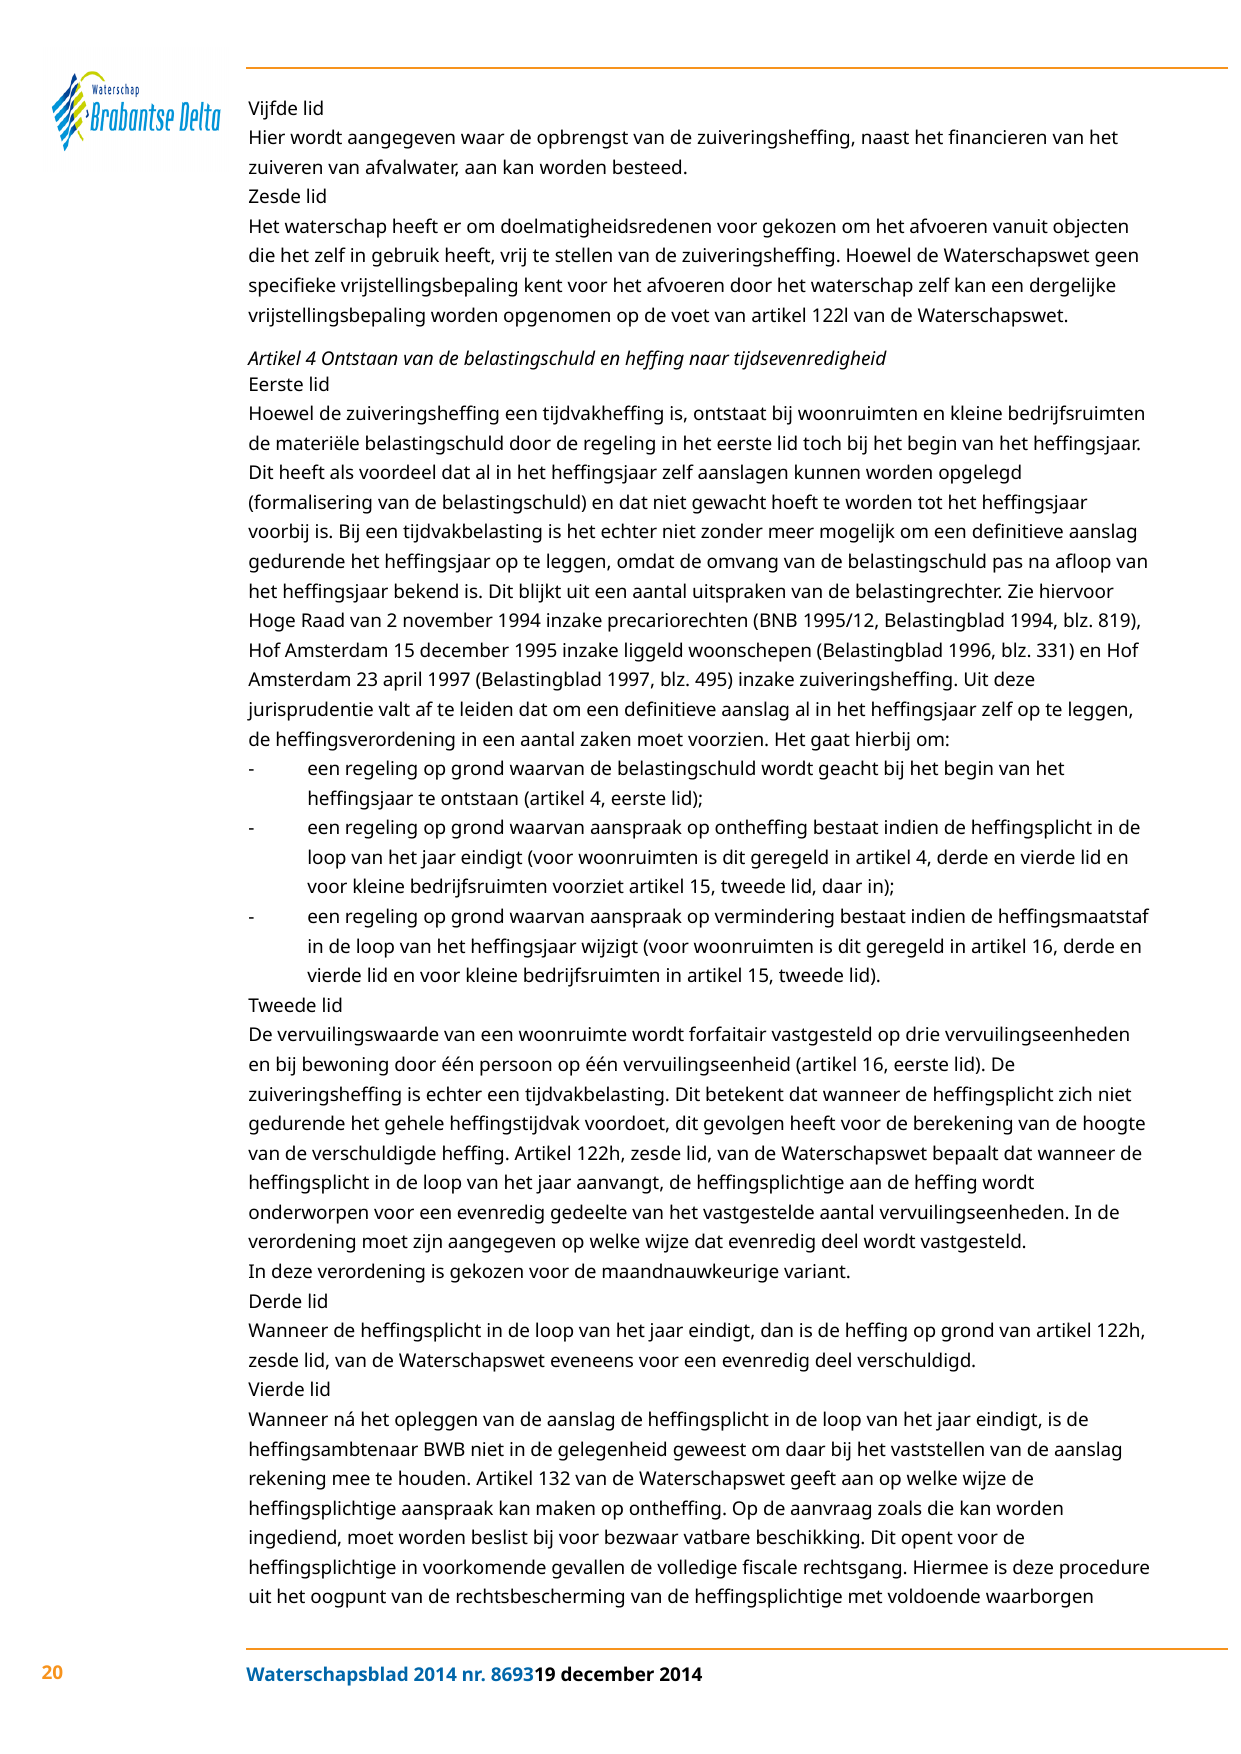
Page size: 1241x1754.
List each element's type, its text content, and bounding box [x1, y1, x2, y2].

picture [41, 47, 231, 172]
text Tweede lid [248, 992, 1152, 1018]
list een regeling op grond waarvan aanspraak op vermindering bestaat indien de heffingsmaatstaf in de loop van het heffingsjaar wijzigt (voor woonruimten is dit geregeld in artikel 16, derde en vierde lid en voor kleine bedrijfsruimten in artikel 15, tweede lid). [248, 903, 1152, 988]
text Het waterschap heeft er om doelmatigheidsredenen voor gekozen om het afvoeren vanuit objecten die het zelf in gebruik heeft, vrij te stellen van de zuiveringsheffing. Hoewel de Waterschapswet geen specifieke vrijstellingsbepaling kent voor het afvoeren door het waterschap zelf kan een dergelijke vrijstellingsbepaling worden opgenomen op de voet van artikel 122l van de Waterschapswet. [248, 213, 1152, 328]
text Hier wordt aangegeven waar de opbrengst van de zuiveringsheffing, naast het financieren van het zuiveren van afvalwater, aan kan worden besteed. [248, 124, 1152, 180]
text Wanneer de heffingsplicht in de loop van het jaar eindigt, dan is de heffing op grond van artikel 122h, zesde lid, van de Waterschapswet eveneens voor een evenredig deel verschuldigd. [248, 1317, 1152, 1373]
text Wanneer ná het opleggen van de aanslag de heffingsplicht in de loop van het jaar eindigt, is de heffingsambtenaar BWB niet in de gelegenheid geweest om daar bij het vaststellen van de aanslag rekening mee te houden. Artikel 132 van de Waterschapswet geeft aan op welke wijze de heffingsplichtige aanspraak kan maken op ontheffing. Op de aanvraag zoals die kan worden ingediend, moet worden beslist bij voor bezwaar vatbare beschikking. Dit opent voor de heffingsplichtige in voorkomende gevallen de volledige fiscale rechtsgang. Hiermee is deze procedure uit het oogpunt van de rechtsbescherming van de heffingsplichtige met voldoende waarborgen [248, 1406, 1152, 1609]
list een regeling op grond waarvan de belastingschuld wordt geacht bij het begin van het heffingsjaar te ontstaan (artikel 4, eerste lid); [248, 755, 1152, 811]
text De vervuilingswaarde van een woonruimte wordt forfaitair vastgesteld op drie vervuilingseenheden en bij bewoning door één persoon op één vervuilingseenheid (artikel 16, eerste lid). De zuiveringsheffing is echter een tijdvakbelasting. Dit betekent dat wanneer de heffingsplicht zich niet gedurende het gehele heffingstijdvak voordoet, dit gevolgen heeft voor de berekening van de hoogte van de verschuldigde heffing. Artikel 122h, zesde lid, van de Waterschapswet bepaalt dat wanneer de heffingsplicht in de loop van het jaar aanvangt, de heffingsplichtige aan de heffing wordt onderworpen voor een evenredig gedeelte van het vastgestelde aantal vervuilingseenheden. In de verordening moet zijn aangegeven op welke wijze dat evenredig deel wordt vastgesteld. [248, 1022, 1152, 1254]
text Hoewel de zuiveringsheffing een tijdvakheffing is, ontstaat bij woonruimten en kleine bedrijfsruimten de materiële belastingschuld door de regeling in het eerste lid toch bij het begin van het heffingsjaar. Dit heeft als voordeel dat al in het heffingsjaar zelf aanslagen kunnen worden opgelegd (formalisering van de belastingschuld) en dat niet gewacht hoeft te worden tot het heffingsjaar voorbij is. Bij een tijdvakbelasting is het echter niet zonder meer mogelijk om een definitieve aanslag gedurende het heffingsjaar op te leggen, omdat de omvang van de belastingschuld pas na afloop van het heffingsjaar bekend is. Dit blijkt uit een aantal uitspraken van de belastingrechter. Zie hiervoor Hoge Raad van 2 november 1994 inzake precariorechten (BNB 1995/12, Belastingblad 1994, blz. 819), Hof Amsterdam 15 december 1995 inzake liggeld woonschepen (Belastingblad 1996, blz. 331) en Hof Amsterdam 23 april 1997 (Belastingblad 1997, blz. 495) inzake zuiveringsheffing. Uit deze jurisprudentie valt af te leiden dat om een definitieve aanslag al in het heffingsjaar zelf op te leggen, de heffingsverordening in een aantal zaken moet voorzien. Het gaat hierbij om: [248, 400, 1152, 751]
text Zesde lid [248, 183, 1152, 209]
list een regeling op grond waarvan aanspraak op ontheffing bestaat indien de heffingsplicht in de loop van het jaar eindigt (voor woonruimten is dit geregeld in artikel 4, derde en vierde lid en voor kleine bedrijfsruimten voorziet artikel 15, tweede lid, daar in); [248, 814, 1152, 899]
text In deze verordening is gekozen voor de maandnauwkeurige variant. [248, 1258, 1152, 1284]
text Eerste lid [248, 371, 1152, 396]
text Derde lid [248, 1288, 1152, 1313]
text Artikel 4 Ontstaan van de belastingschuld en heffing naar tijdsevenredigheid [248, 345, 1152, 371]
text Vijfde lid [248, 95, 1152, 121]
text Vierde lid [248, 1377, 1152, 1402]
